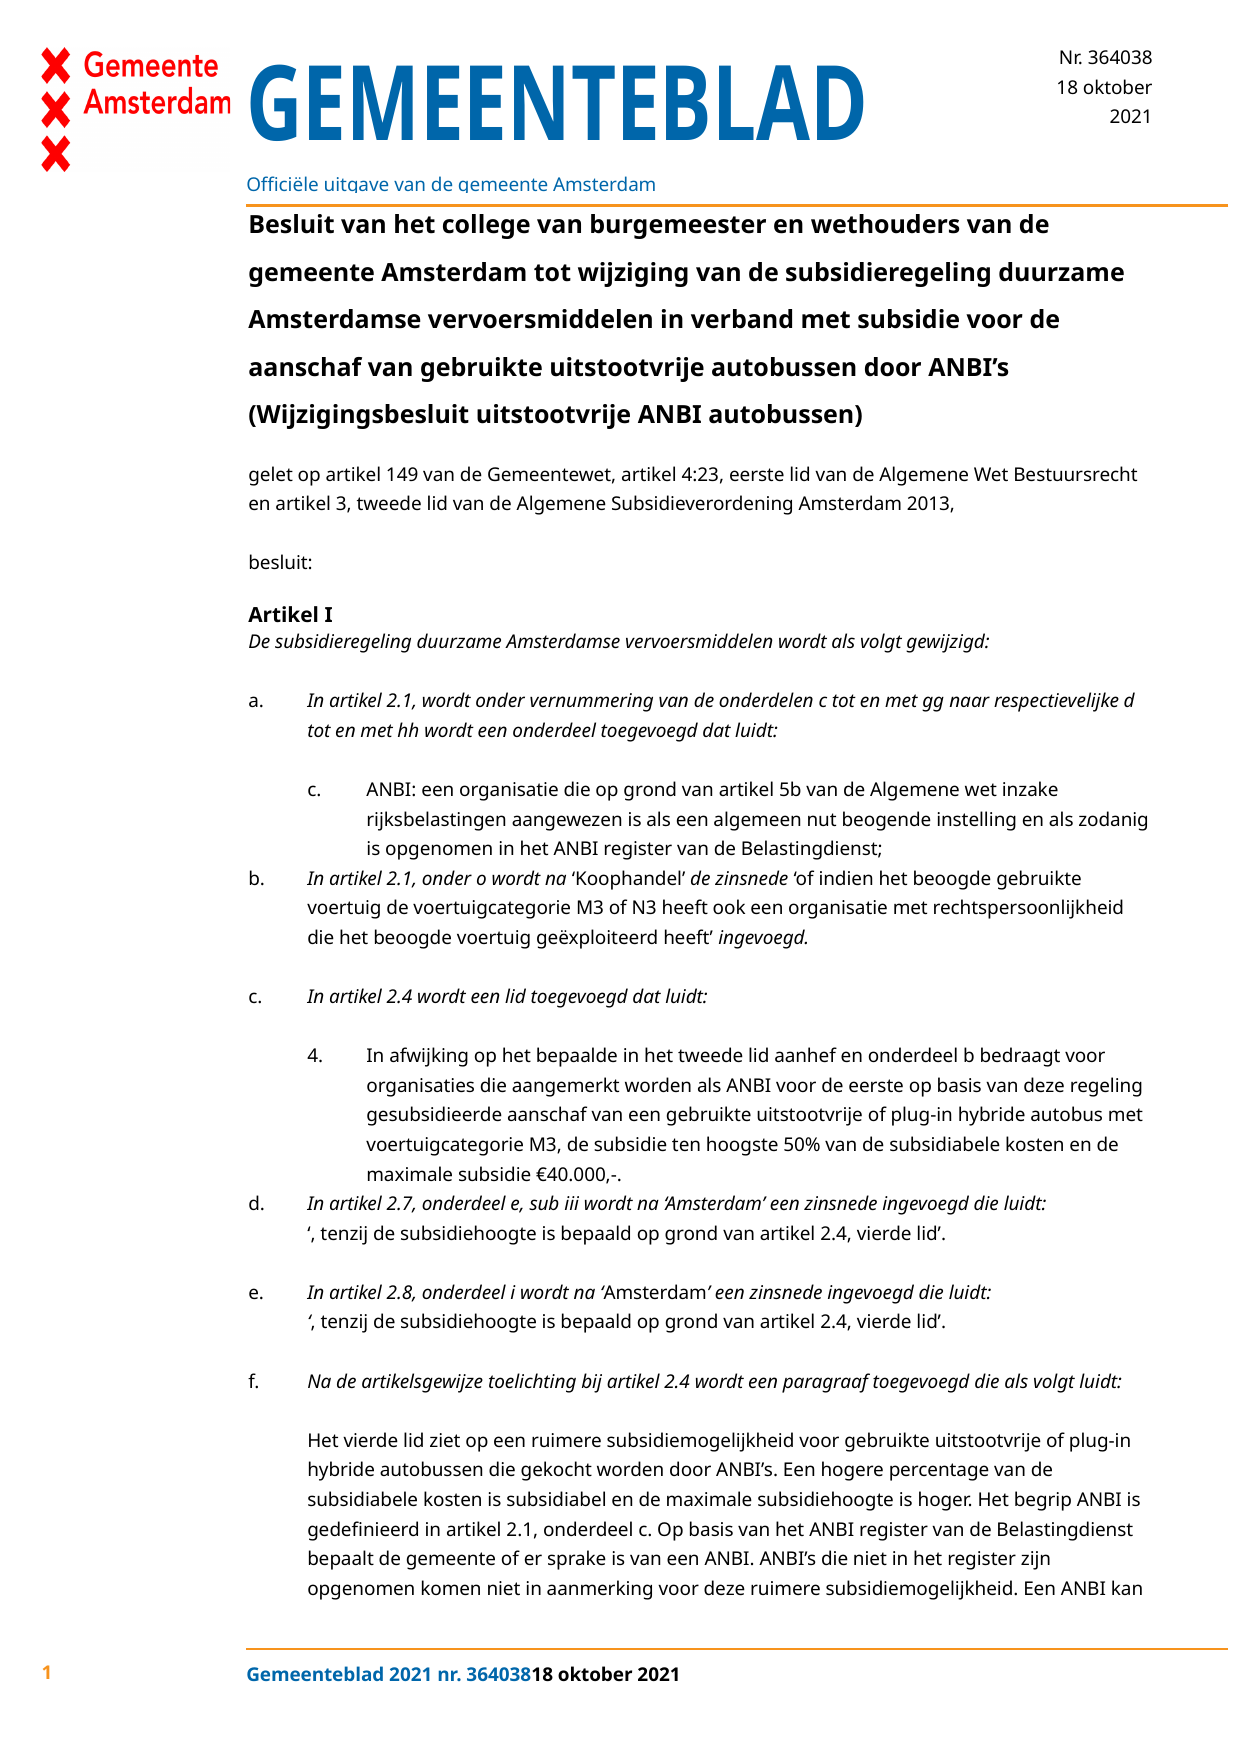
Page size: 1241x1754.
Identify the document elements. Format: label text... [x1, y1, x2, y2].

list In artikel 2.4 wordt een lid toegevoegd dat luidt: [248, 983, 1152, 1009]
text besluit: [248, 549, 1152, 575]
list ANBI: een organisatie die op grond van artikel 5b van de Algemene wet inzake rijksbelastingen aangewezen is als een algemeen nut beogende instelling en als zodanig is opgenomen in het ANBI register van de Belastingdienst; [307, 776, 1152, 861]
list ‘, tenzij de subsidiehoogte is bepaald op grond van artikel 2.4, vierde lid’. [248, 1220, 1152, 1246]
list In artikel 2.1, wordt onder vernummering van de onderdelen c tot en met gg naar respectievelijke d tot en met hh wordt een onderdeel toegevoegd dat luidt: [248, 687, 1152, 743]
list In afwijking op het bepaalde in het tweede lid aanhef en onderdeel b bedraagt voor organisaties die aangemerkt worden als ANBI voor de eerste op basis van deze regeling gesubsidieerde aanschaf van een gebruikte uitstootvrije of plug-in hybride autobus met voertuigcategorie M3, de subsidie ten hoogste 50% van de subsidiabele kosten en de maximale subsidie €40.000,-. [307, 1042, 1152, 1187]
list In artikel 2.7, onderdeel e, sub iii wordt na ‘Amsterdam’ een zinsnede ingevoegd die luidt: [248, 1190, 1152, 1216]
list In artikel 2.8, onderdeel i wordt na ‘Amsterdam’ een zinsnede ingevoegd die luidt: [248, 1279, 1152, 1305]
list ‘, tenzij de subsidiehoogte is bepaald op grond van artikel 2.4, vierde lid’. [248, 1309, 1152, 1334]
list Na de artikelsgewijze toelichting bij artikel 2.4 wordt een paragraaf toegevoegd die als volgt luidt: [248, 1368, 1152, 1394]
list Het vierde lid ziet op een ruimere subsidiemogelijkheid voor gebruikte uitstootvrije of plug-in hybride autobussen die gekocht worden door ANBI’s. Een hogere percentage van de subsidiabele kosten is subsidiabel en de maximale subsidiehoogte is hoger. Het begrip ANBI is gedefinieerd in artikel 2.1, onderdeel c. Op basis van het ANBI register van de Belastingdienst bepaalt de gemeente of er sprake is van een ANBI. ANBI’s die niet in het register zijn opgenomen komen niet in aanmerking voor deze ruimere subsidiemogelijkheid. Een ANBI kan [248, 1427, 1152, 1601]
picture [41, 47, 231, 172]
text gelet op artikel 149 van de Gemeentewet, artikel 4:23, eerste lid van de Algemene Wet Bestuursrecht en artikel 3, tweede lid van de Algemene Subsidieverordening Amsterdam 2013, [248, 461, 1152, 516]
list In artikel 2.1, onder o wordt na ‘Koophandel’ de zinsnede ‘of indien het beoogde gebruikte voertuig de voertuigcategorie M3 of N3 heeft ook een organisatie met rechtspersoonlijkheid die het beoogde voertuig geëxploiteerd heeft’ ingevoegd. [248, 865, 1152, 950]
text Besluit van het college van burgemeester en wethouders van de gemeente Amsterdam tot wijziging van de subsidieregeling duurzame Amsterdamse vervoersmiddelen in verband met subsidie voor de aanschaf van gebruikte uitstootvrije autobussen door ANBI’s (Wijzigingsbesluit uitstootvrije ANBI autobussen) [248, 207, 1152, 431]
text De subsidieregeling duurzame Amsterdamse vervoersmiddelen wordt als volgt gewijzigd: [248, 628, 1152, 654]
text Artikel I [248, 600, 1152, 628]
